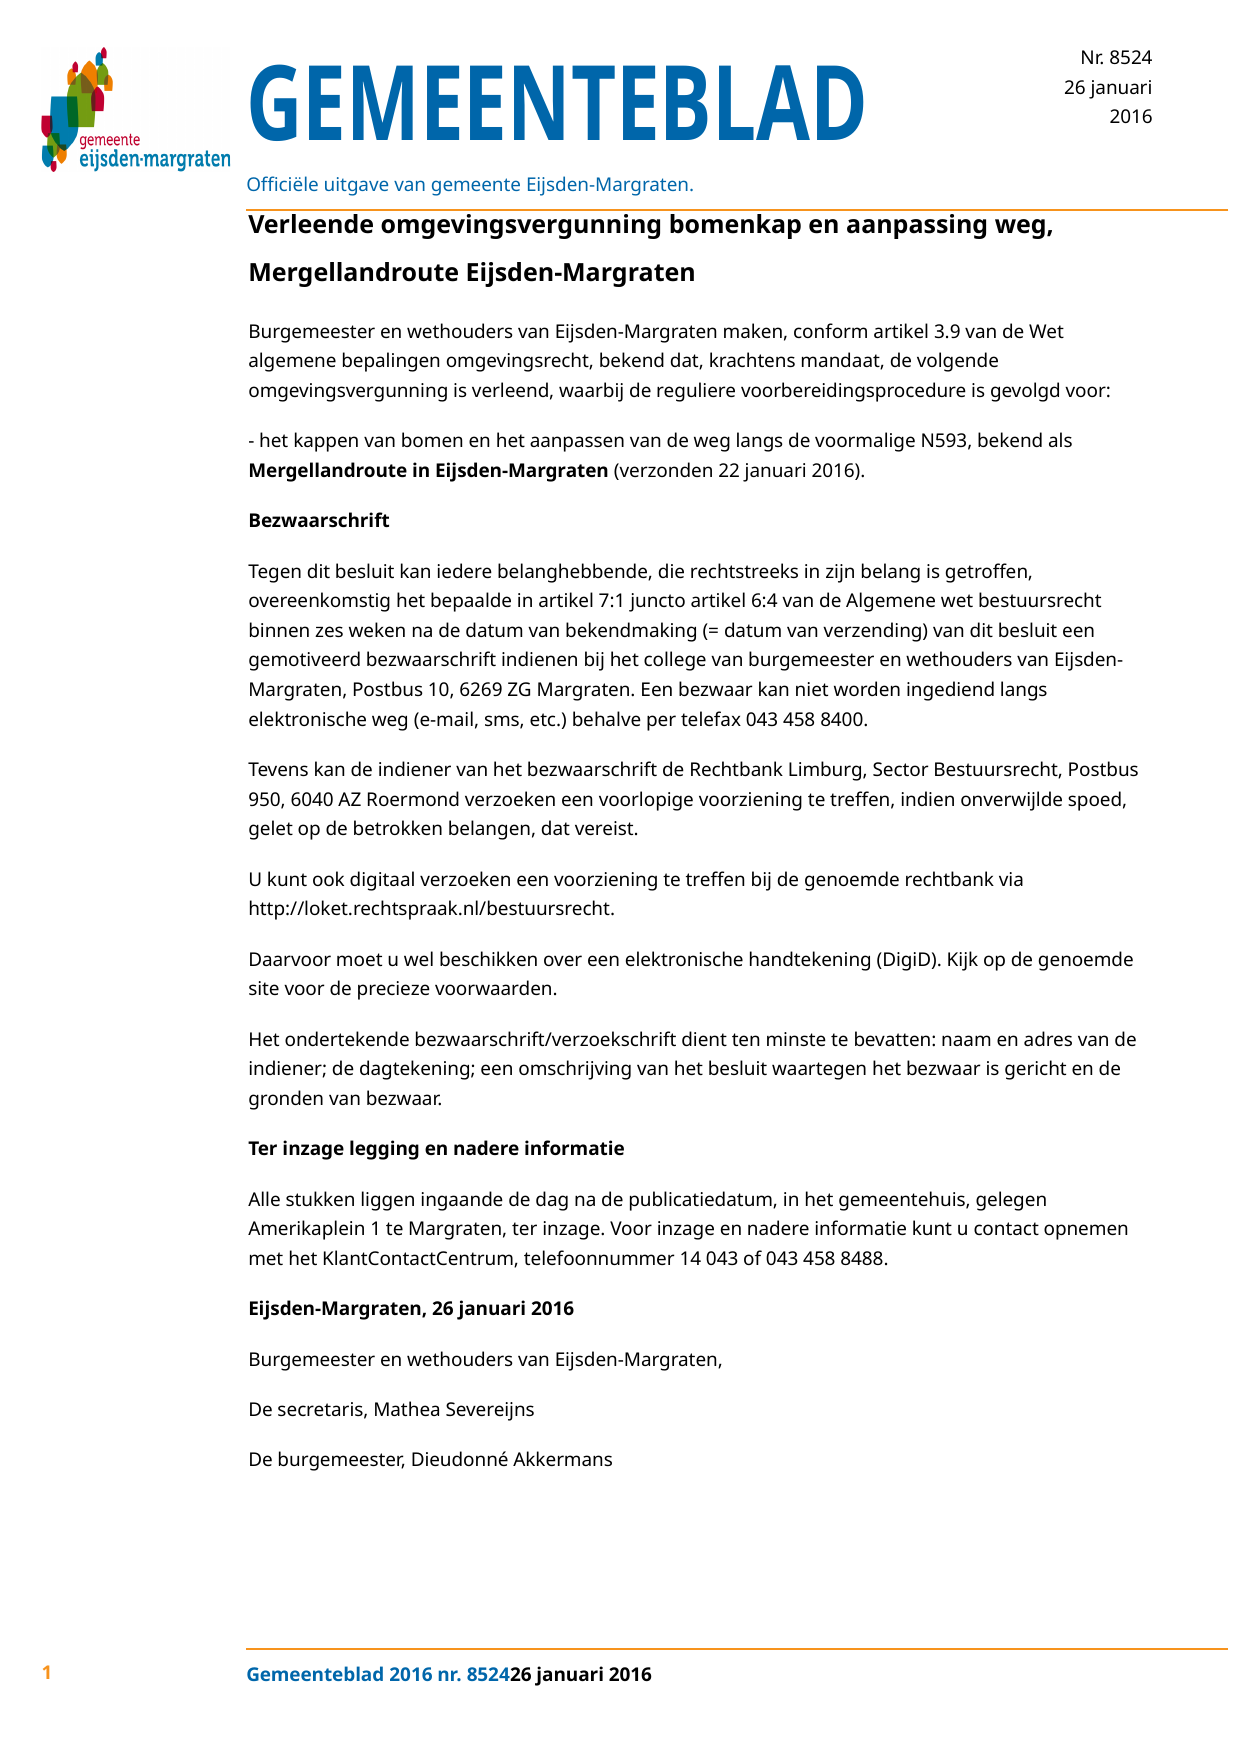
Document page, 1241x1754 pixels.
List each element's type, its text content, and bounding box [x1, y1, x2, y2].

text Tegen dit besluit kan iedere belanghebbende, die rechtstreeks in zijn belang is getroffen, overeenkomstig het bepaalde in artikel 7:1 juncto artikel 6:4 van de Algemene wet bestuursrecht binnen zes weken na de datum van bekendmaking (= datum van verzending) van dit besluit een gemotiveerd bezwaarschrift indienen bij het college van burgemeester en wethouders van Eijsden-Margraten, Postbus 10, 6269 ZG Margraten. Een bezwaar kan niet worden ingediend langs elektronische weg (e-mail, sms, etc.) behalve per telefax 043 458 8400. [248, 558, 1152, 732]
text Tevens kan de indiener van het bezwaarschrift de Rechtbank Limburg, Sector Bestuursrecht, Postbus 950, 6040 AZ Roermond verzoeken een voorlopige voorziening te treffen, indien onverwijlde spoed, gelet op de betrokken belangen, dat vereist. [248, 756, 1152, 841]
text De burgemeester, Dieudonné Akkermans [248, 1447, 1152, 1472]
text Het ondertekende bezwaarschrift/verzoekschrift dient ten minste te bevatten: naam en adres van de indiener; de dagtekening; een omschrijving van het besluit waartegen het bezwaar is gericht en de gronden van bezwaar. [248, 1026, 1152, 1111]
text Eijsden-Margraten, 26 januari 2016 [248, 1295, 1152, 1321]
text Ter inzage legging en nadere informatie [248, 1135, 1152, 1161]
text Bezwaarschrift [248, 507, 1152, 533]
picture [41, 47, 231, 172]
text De secretaris, Mathea Severeijns [248, 1396, 1152, 1422]
text Daarvoor moet u wel beschikken over een elektronische handtekening (DigiD). Kijk op de genoemde site voor de precieze voorwaarden. [248, 946, 1152, 1001]
text Verleende omgevingsvergunning bomenkap en aanpassing weg, Mergellandroute Eijsden-Margraten [248, 211, 1152, 288]
text Burgemeester en wethouders van Eijsden-Margraten, [248, 1346, 1152, 1372]
text - het kappen van bomen en het aanpassen van de weg langs de voormalige N593, bekend als Mergellandroute in Eijsden-Margraten (verzonden 22 januari 2016). [248, 427, 1152, 483]
text Burgemeester en wethouders van Eijsden-Margraten maken, conform artikel 3.9 van de Wet algemene bepalingen omgevingsrecht, bekend dat, krachtens mandaat, de volgende omgevingsvergunning is verleend, waarbij de reguliere voorbereidingsprocedure is gevolgd voor: [248, 318, 1152, 403]
text Alle stukken liggen ingaande de dag na de publicatiedatum, in het gemeentehuis, gelegen Amerikaplein 1 te Margraten, ter inzage. Voor inzage en nadere informatie kunt u contact opnemen met het KlantContactCentrum, telefoonnummer 14 043 of 043 458 8488. [248, 1186, 1152, 1271]
text U kunt ook digitaal verzoeken een voorziening te treffen bij de genoemde rechtbank via http://loket.rechtspraak.nl/bestuursrecht. [248, 866, 1152, 921]
